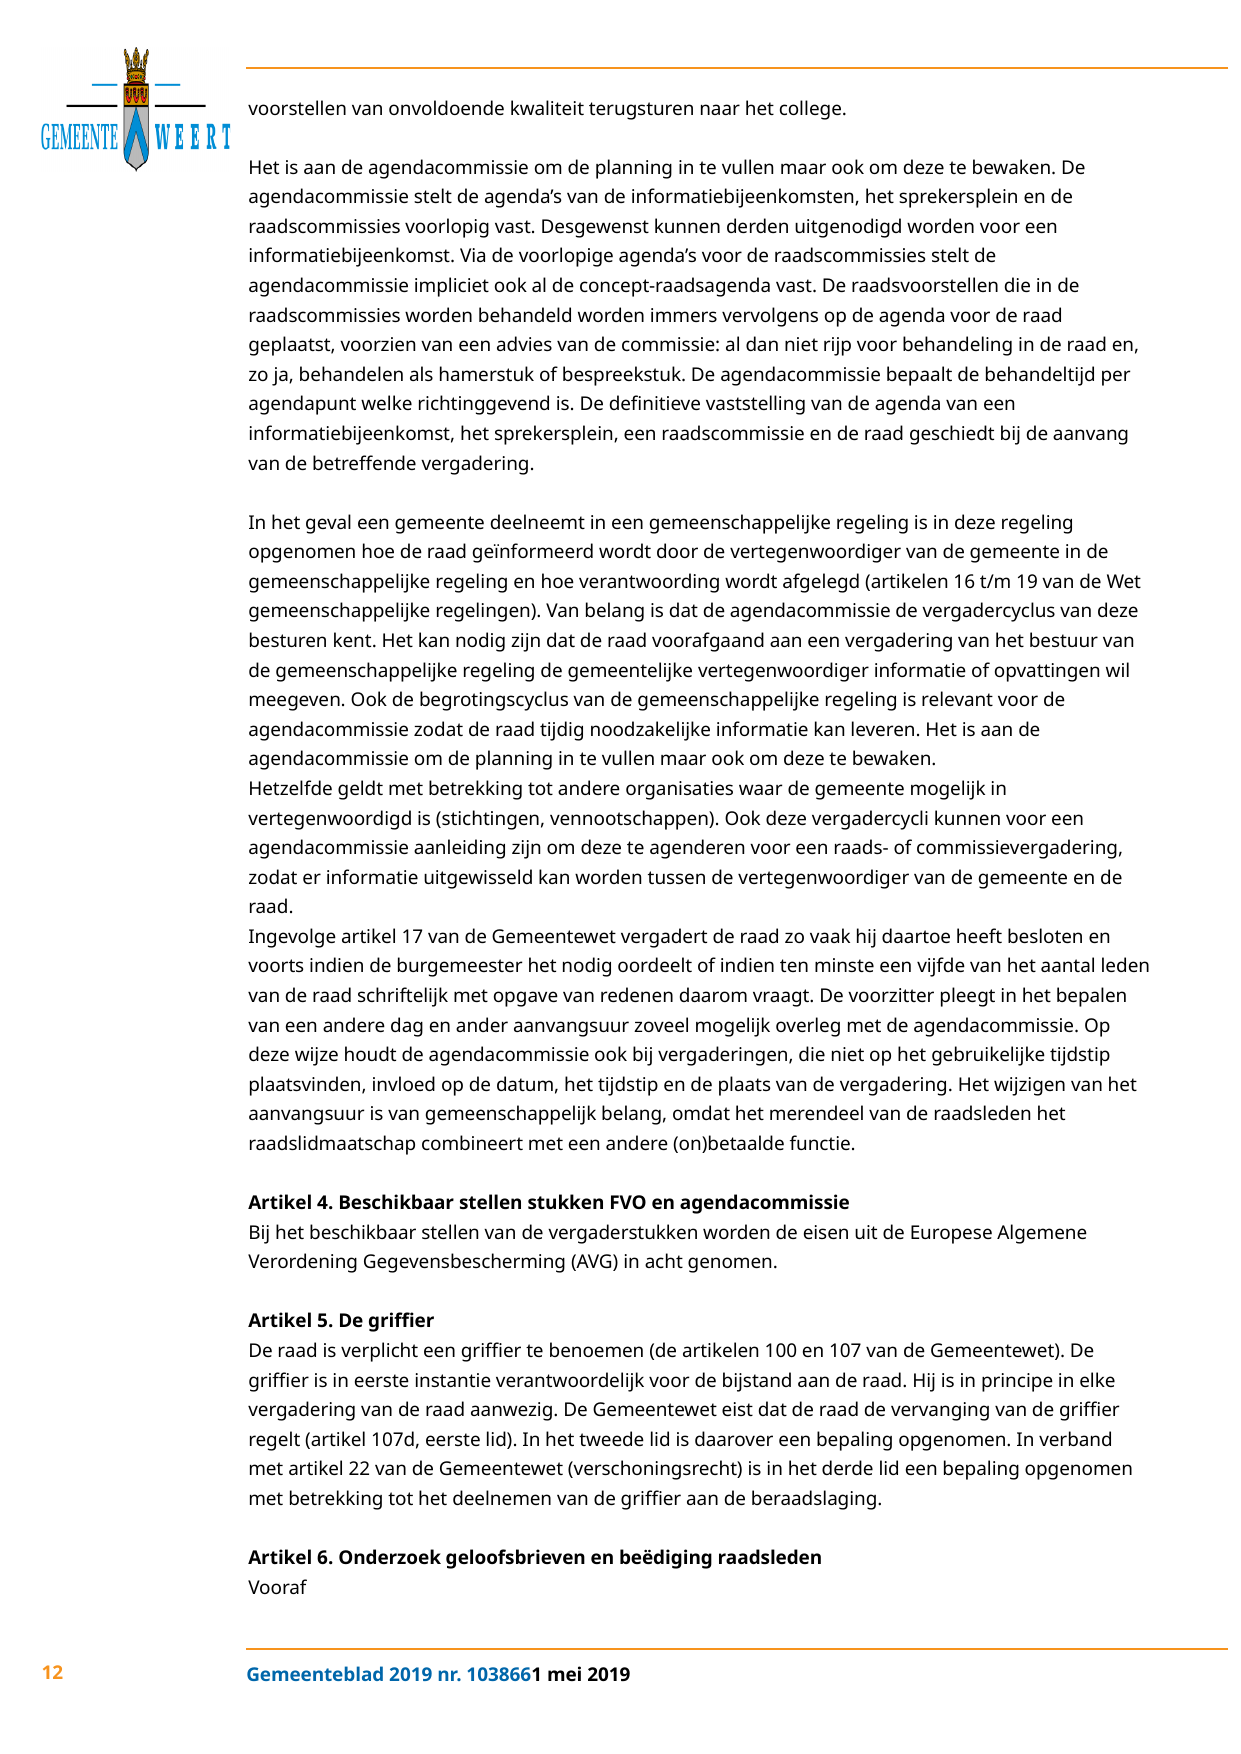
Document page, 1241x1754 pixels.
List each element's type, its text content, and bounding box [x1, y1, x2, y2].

text Ingevolge artikel 17 van de Gemeentewet vergadert de raad zo vaak hij daartoe heeft besloten en voorts indien de burgemeester het nodig oordeelt of indien ten minste een vijfde van het aantal leden van de raad schriftelijk met opgave van redenen daarom vraagt. De voorzitter pleegt in het bepalen van een andere dag en ander aanvangsuur zoveel mogelijk overleg met de agendacommissie. Op deze wijze houdt de agendacommissie ook bij vergaderingen, die niet op het gebruikelijke tijdstip plaatsvinden, invloed op de datum, het tijdstip en de plaats van de vergadering. Het wijzigen van het aanvangsuur is van gemeenschappelijk belang, omdat het merendeel van de raadsleden het raadslidmaatschap combineert met een andere (on)betaalde functie. [248, 923, 1152, 1156]
picture [41, 47, 231, 172]
text In het geval een gemeente deelneemt in een gemeenschappelijke regeling is in deze regeling opgenomen hoe de raad geïnformeerd wordt door de vertegenwoordiger van de gemeente in de gemeenschappelijke regeling en hoe verantwoording wordt afgelegd (artikelen 16 t/m 19 van de Wet gemeenschappelijke regelingen). Van belang is dat de agendacommissie de vergadercyclus van deze besturen kent. Het kan nodig zijn dat de raad voorafgaand aan een vergadering van het bestuur van de gemeenschappelijke regeling de gemeentelijke vertegenwoordiger informatie of opvattingen wil meegeven. Ook de begrotingscyclus van de gemeenschappelijke regeling is relevant voor de agendacommissie zodat de raad tijdig noodzakelijke informatie kan leveren. Het is aan de agendacommissie om de planning in te vullen maar ook om deze te bewaken. [248, 509, 1152, 771]
text Het is aan de agendacommissie om de planning in te vullen maar ook om deze te bewaken. De agendacommissie stelt de agenda’s van de informatiebijeenkomsten, het sprekersplein en de raadscommissies voorlopig vast. Desgewenst kunnen derden uitgenodigd worden voor een informatiebijeenkomst. Via de voorlopige agenda’s voor de raadscommissies stelt de agendacommissie impliciet ook al de concept-raadsagenda vast. De raadsvoorstellen die in de raadscommissies worden behandeld worden immers vervolgens op de agenda voor de raad geplaatst, voorzien van een advies van de commissie: al dan niet rijp voor behandeling in de raad en, zo ja, behandelen als hamerstuk of bespreekstuk. De agendacommissie bepaalt de behandeltijd per agendapunt welke richtinggevend is. De definitieve vaststelling van de agenda van een informatiebijeenkomst, het sprekersplein, een raadscommissie en de raad geschiedt bij de aanvang van de betreffende vergadering. [248, 154, 1152, 476]
text voorstellen van onvoldoende kwaliteit terugsturen naar het college. [248, 95, 1152, 121]
text Artikel 4. Beschikbaar stellen stukken FVO en agendacommissie [248, 1189, 1152, 1215]
text De raad is verplicht een griffier te benoemen (de artikelen 100 en 107 van de Gemeentewet). De griffier is in eerste instantie verantwoordelijk voor de bijstand aan de raad. Hij is in principe in elke vergadering van de raad aanwezig. De Gemeentewet eist dat de raad de vervanging van de griffier regelt (artikel 107d, eerste lid). In het tweede lid is daarover een bepaling opgenomen. In verband met artikel 22 van de Gemeentewet (verschoningsrecht) is in het derde lid een bepaling opgenomen met betrekking tot het deelnemen van de griffier aan de beraadslaging. [248, 1337, 1152, 1511]
text Artikel 5. De griffier [248, 1308, 1152, 1333]
text Artikel 6. Onderzoek geloofsbrieven en beëdiging raadsleden [248, 1544, 1152, 1570]
text Vooraf [248, 1574, 1152, 1600]
text Bij het beschikbaar stellen van de vergaderstukken worden de eisen uit de Europese Algemene Verordening Gegevensbescherming (AVG) in acht genomen. [248, 1219, 1152, 1274]
text Hetzelfde geldt met betrekking tot andere organisaties waar de gemeente mogelijk in vertegenwoordigd is (stichtingen, vennootschappen). Ook deze vergadercycli kunnen voor een agendacommissie aanleiding zijn om deze te agenderen voor een raads- of commissievergadering, zodat er informatie uitgewisseld kan worden tussen de vertegenwoordiger van de gemeente en de raad. [248, 775, 1152, 919]
